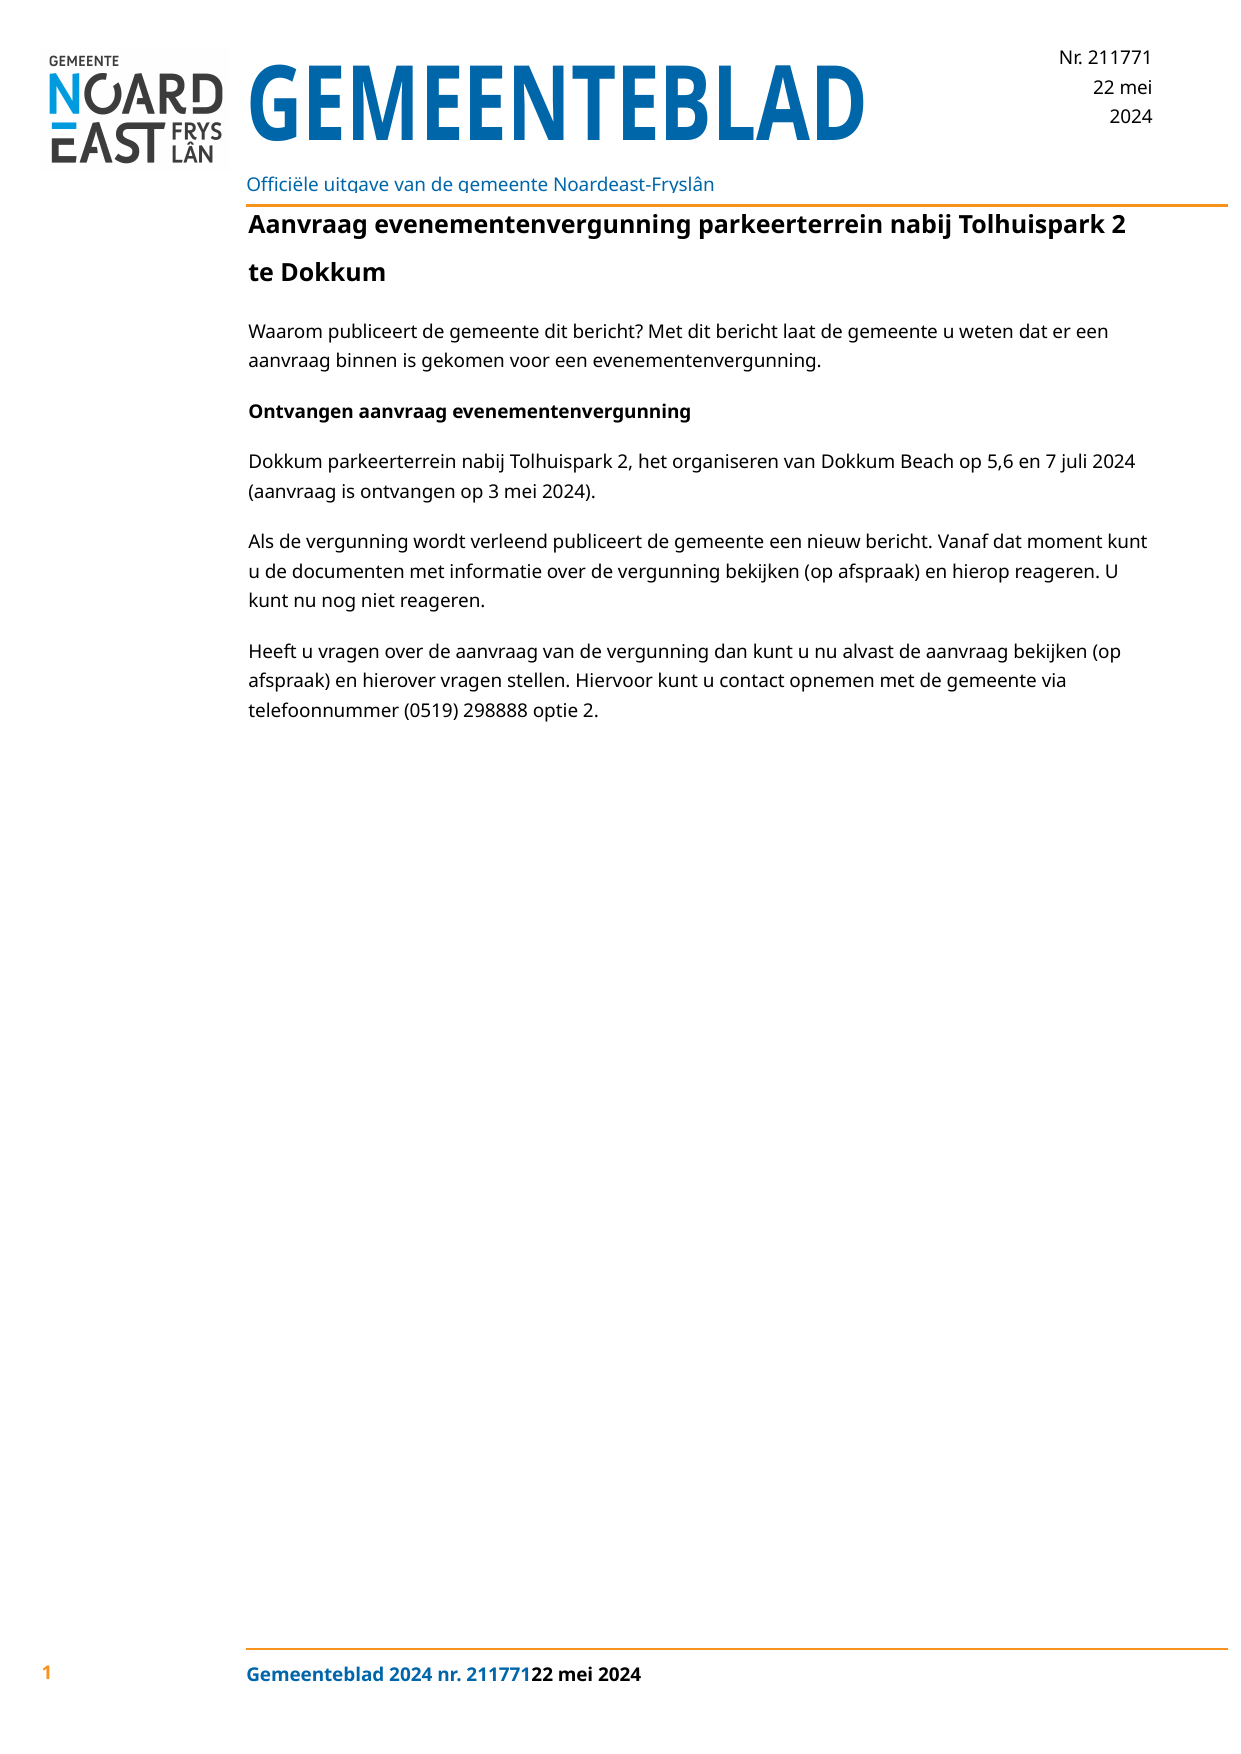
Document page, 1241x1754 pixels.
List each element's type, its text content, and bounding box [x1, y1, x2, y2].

text Aanvraag evenementenvergunning parkeerterrein nabij Tolhuispark 2 te Dokkum [248, 207, 1152, 288]
text Dokkum parkeerterrein nabij Tolhuispark 2, het organiseren van Dokkum Beach op 5,6 en 7 juli 2024 (aanvraag is ontvangen op 3 mei 2024). [248, 448, 1152, 504]
text Heeft u vragen over de aanvraag van de vergunning dan kunt u nu alvast de aanvraag bekijken (op afspraak) en hierover vragen stellen. Hiervoor kunt u contact opnemen met de gemeente via telefoonnummer (0519) 298888 optie 2. [248, 638, 1152, 723]
picture [41, 47, 231, 172]
text Als de vergunning wordt verleend publiceert de gemeente een nieuw bericht. Vanaf dat moment kunt u de documenten met informatie over de vergunning bekijken (op afspraak) en hierop reageren. U kunt nu nog niet reageren. [248, 528, 1152, 613]
text Waarom publiceert de gemeente dit bericht? Met dit bericht laat de gemeente u weten dat er een aanvraag binnen is gekomen voor een evenementenvergunning. [248, 318, 1152, 373]
text Ontvangen aanvraag evenementenvergunning [248, 398, 1152, 424]
